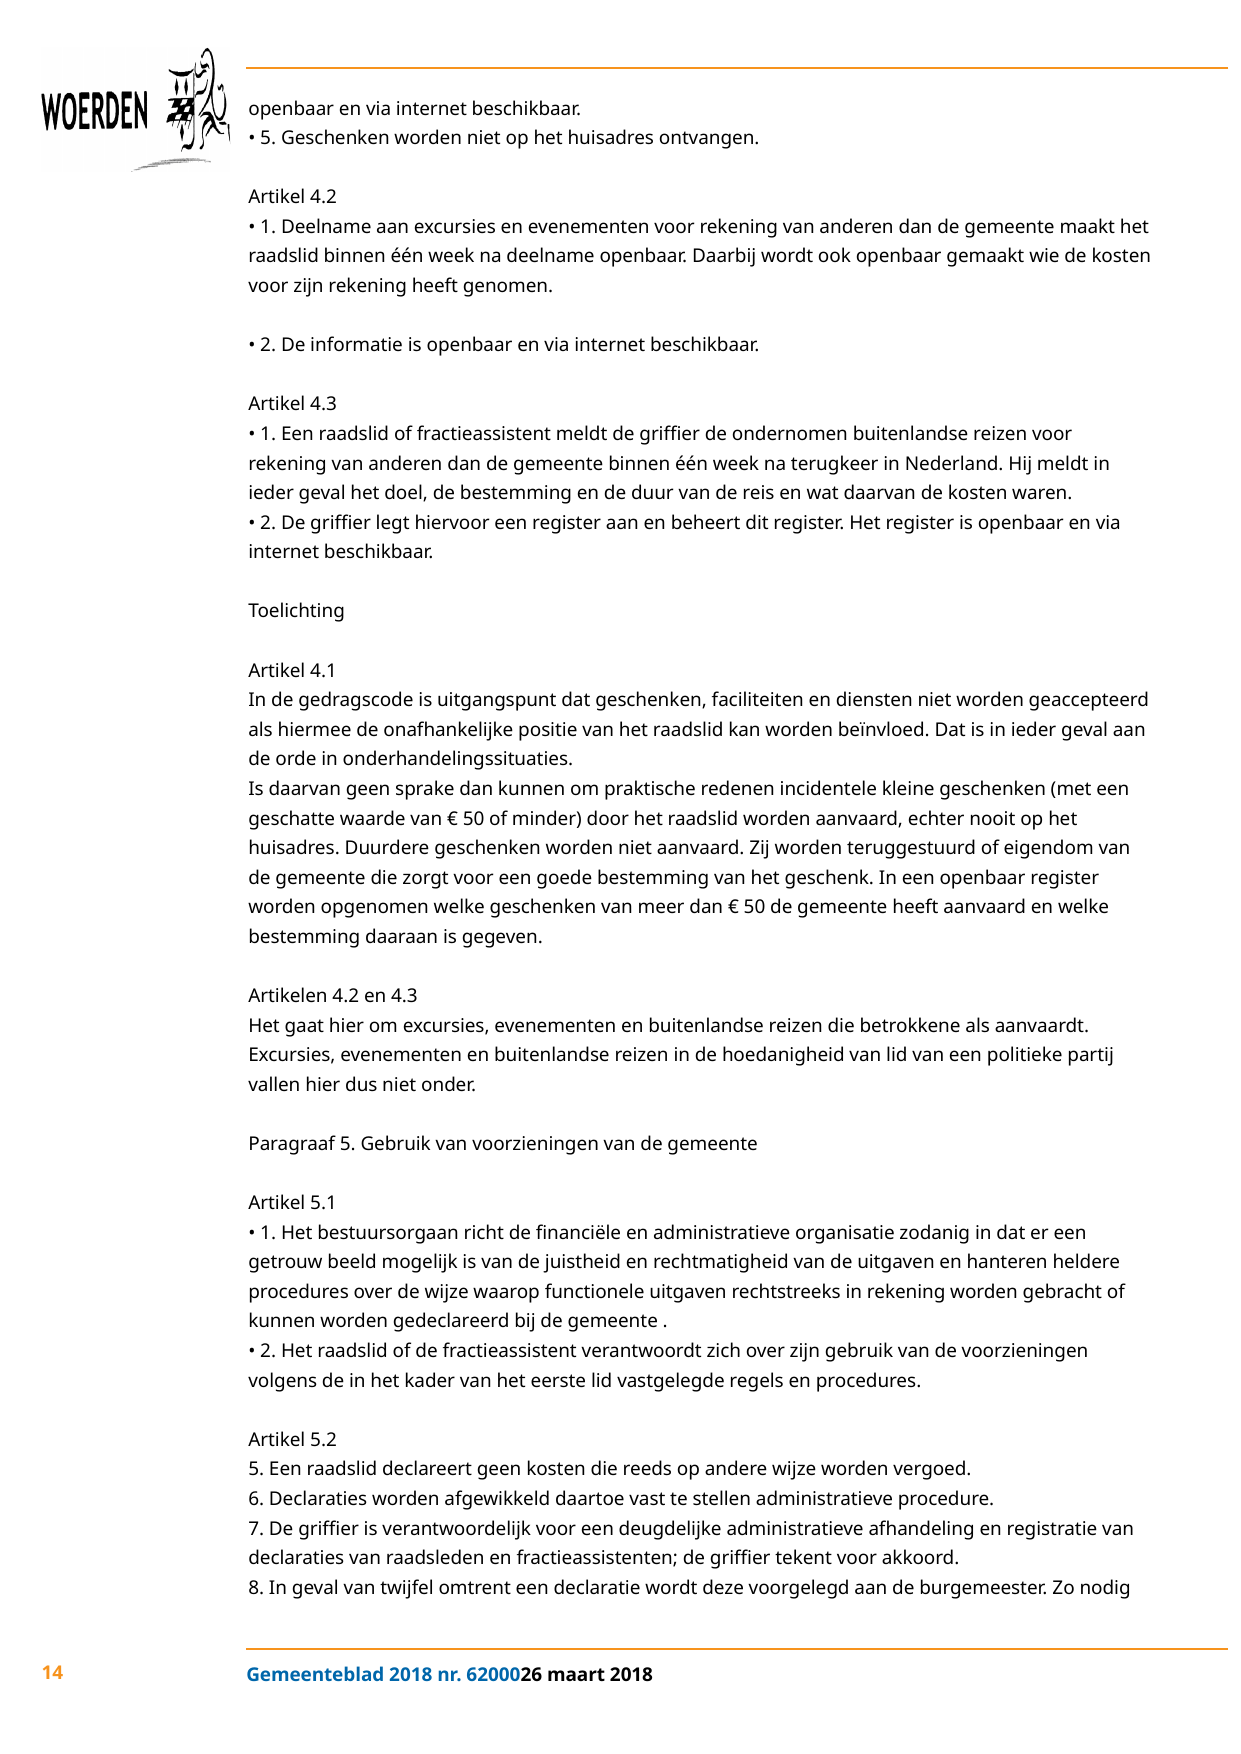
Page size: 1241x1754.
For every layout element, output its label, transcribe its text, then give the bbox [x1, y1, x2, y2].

text Artikelen 4.2 en 4.3 [248, 982, 1152, 1008]
text Artikel 4.2 [248, 183, 1152, 209]
text 8. In geval van twijfel omtrent een declaratie wordt deze voorgelegd aan de burgemeester. Zo nodig [248, 1574, 1152, 1600]
picture [41, 47, 231, 172]
text Artikel 4.1 [248, 657, 1152, 683]
text • 1. Een raadslid of fractieassistent meldt de griffier de ondernomen buitenlandse reizen voor rekening van anderen dan de gemeente binnen één week na terugkeer in Nederland. Hij meldt in ieder geval het doel, de bestemming en de duur van de reis en wat daarvan de kosten waren. [248, 420, 1152, 505]
text Toelichting [248, 598, 1152, 623]
text • 2. De informatie is openbaar en via internet beschikbaar. [248, 331, 1152, 357]
text • 1. Deelname aan excursies en evenementen voor rekening van anderen dan de gemeente maakt het raadslid binnen één week na deelname openbaar. Daarbij wordt ook openbaar gemaakt wie de kosten voor zijn rekening heeft genomen. [248, 213, 1152, 298]
text 7. De griffier is verantwoordelijk voor een deugdelijke administratieve afhandeling en registratie van declaraties van raadsleden en fractieassistenten; de griffier tekent voor akkoord. [248, 1515, 1152, 1570]
text • 1. Het bestuursorgaan richt de financiële en administratieve organisatie zodanig in dat er een getrouw beeld mogelijk is van de juistheid en rechtmatigheid van de uitgaven en hanteren heldere procedures over de wijze waarop functionele uitgaven rechtstreeks in rekening worden gebracht of kunnen worden gedeclareerd bij de gemeente . [248, 1219, 1152, 1333]
text Artikel 5.2 [248, 1426, 1152, 1452]
text Artikel 4.3 [248, 391, 1152, 416]
text 5. Een raadslid declareert geen kosten die reeds op andere wijze worden vergoed. [248, 1456, 1152, 1481]
text Is daarvan geen sprake dan kunnen om praktische redenen incidentele kleine geschenken (met een geschatte waarde van € 50 of minder) door het raadslid worden aanvaard, echter nooit op het huisadres. Duurdere geschenken worden niet aanvaard. Zij worden teruggestuurd of eigendom van de gemeente die zorgt voor een goede bestemming van het geschenk. In een openbaar register worden opgenomen welke geschenken van meer dan € 50 de gemeente heeft aanvaard en welke bestemming daaraan is gegeven. [248, 775, 1152, 949]
text Artikel 5.1 [248, 1189, 1152, 1215]
text • 2. Het raadslid of de fractieassistent verantwoordt zich over zijn gebruik van de voorzieningen volgens de in het kader van het eerste lid vastgelegde regels en procedures. [248, 1337, 1152, 1393]
text • 5. Geschenken worden niet op het huisadres ontvangen. [248, 124, 1152, 150]
text Paragraaf 5. Gebruik van voorzieningen van de gemeente [248, 1130, 1152, 1156]
text 6. Declaraties worden afgewikkeld daartoe vast te stellen administratieve procedure. [248, 1485, 1152, 1511]
text Het gaat hier om excursies, evenementen en buitenlandse reizen die betrokkene als aanvaardt. Excursies, evenementen en buitenlandse reizen in de hoedanigheid van lid van een politieke partij vallen hier dus niet onder. [248, 1012, 1152, 1097]
text • 2. De griffier legt hiervoor een register aan en beheert dit register. Het register is openbaar en via internet beschikbaar. [248, 509, 1152, 564]
text openbaar en via internet beschikbaar. [248, 95, 1152, 121]
text In de gedragscode is uitgangspunt dat geschenken, faciliteiten en diensten niet worden geaccepteerd als hiermee de onafhankelijke positie van het raadslid kan worden beïnvloed. Dat is in ieder geval aan de orde in onderhandelingssituaties. [248, 686, 1152, 771]
